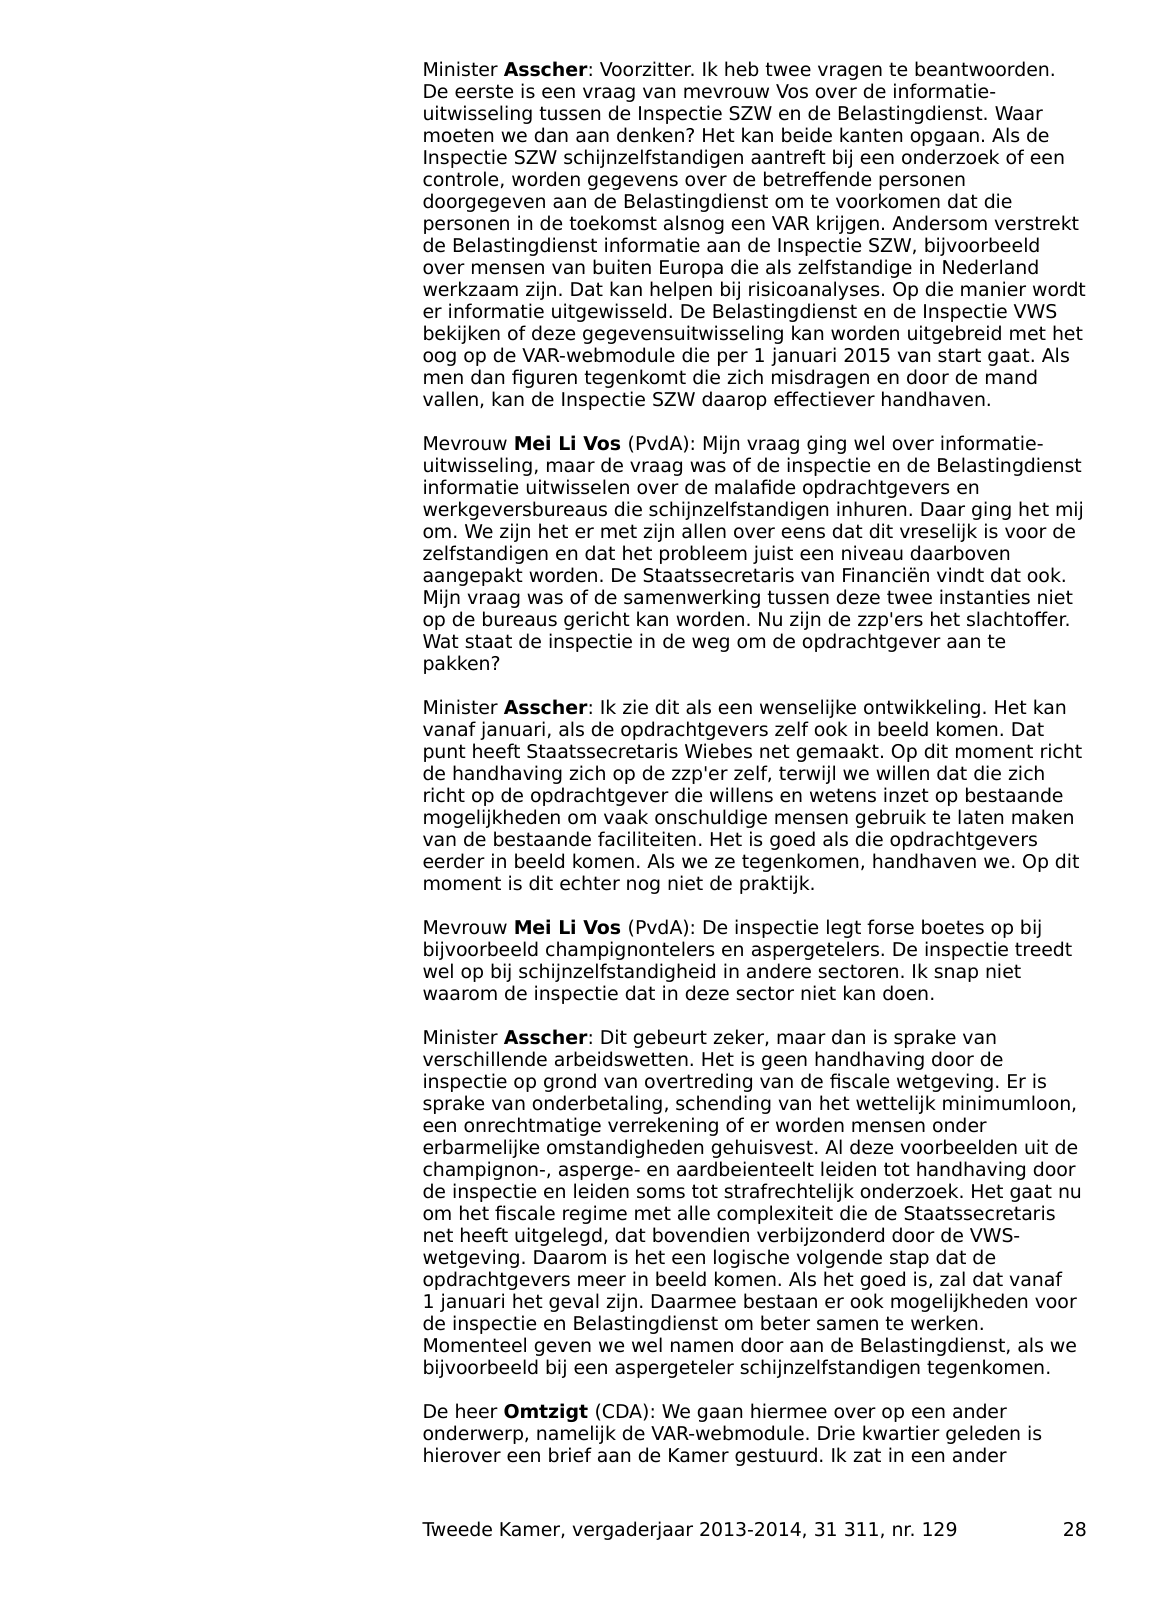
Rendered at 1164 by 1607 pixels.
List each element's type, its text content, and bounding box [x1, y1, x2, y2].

text Minister Asscher: Dit gebeurt zeker, maar dan is sprake van verschillende arbeidswetten. Het is geen handhaving door de inspectie op grond van overtreding van de fiscale wetgeving. Er is sprake van onderbetaling, schending van het wettelijk minimumloon, een onrechtmatige verrekening of er worden mensen onder erbarmelijke omstandigheden gehuisvest. Al deze voorbeelden uit de champignon-, asperge- en aardbeienteelt leiden tot handhaving door de inspectie en leiden soms tot strafrechtelijk onderzoek. Het gaat nu om het fiscale regime met alle complexiteit die de Staatssecretaris net heeft uitgelegd, dat bovendien verbijzonderd door de VWS-wetgeving. Daarom is het een logische volgende stap dat de opdrachtgevers meer in beeld komen. Als het goed is, zal dat vanaf 1 januari het geval zijn. Daarmee bestaan er ook mogelijkheden voor de inspectie en Belastingdienst om beter samen te werken. Momenteel geven we wel namen door aan de Belastingdienst, als we bijvoorbeeld bij een aspergeteler schijnzelfstandigen tegenkomen. [422, 1027, 1087, 1379]
text Minister Asscher: Ik zie dit als een wenselijke ontwikkeling. Het kan vanaf januari, als de opdrachtgevers zelf ook in beeld komen. Dat punt heeft Staatssecretaris Wiebes net gemaakt. Op dit moment richt de handhaving zich op de zzp'er zelf, terwijl we willen dat die zich richt op de opdrachtgever die willens en wetens inzet op bestaande mogelijkheden om vaak onschuldige mensen gebruik te laten maken van de bestaande faciliteiten. Het is goed als die opdrachtgevers eerder in beeld komen. Als we ze tegenkomen, handhaven we. Op dit moment is dit echter nog niet de praktijk. [422, 697, 1087, 895]
text Minister Asscher: Voorzitter. Ik heb twee vragen te beantwoorden. De eerste is een vraag van mevrouw Vos over de informatie-uitwisseling tussen de Inspectie SZW en de Belastingdienst. Waar moeten we dan aan denken? Het kan beide kanten opgaan. Als de Inspectie SZW schijnzelfstandigen aantreft bij een onderzoek of een controle, worden gegevens over de betreffende personen doorgegeven aan de Belastingdienst om te voorkomen dat die personen in de toekomst alsnog een VAR krijgen. Andersom verstrekt de Belastingdienst informatie aan de Inspectie SZW, bijvoorbeeld over mensen van buiten Europa die als zelfstandige in Nederland werkzaam zijn. Dat kan helpen bij risicoanalyses. Op die manier wordt er informatie uitgewisseld. De Belastingdienst en de Inspectie VWS bekijken of deze gegevensuitwisseling kan worden uitgebreid met het oog op de VAR-webmodule die per 1 januari 2015 van start gaat. Als men dan figuren tegenkomt die zich misdragen en door de mand vallen, kan de Inspectie SZW daarop effectiever handhaven. [422, 59, 1087, 411]
text De heer Omtzigt (CDA): We gaan hiermee over op een ander onderwerp, namelijk de VAR-webmodule. Drie kwartier geleden is hierover een brief aan de Kamer gestuurd. Ik zat in een ander [422, 1401, 1087, 1467]
text Mevrouw Mei Li Vos (PvdA): De inspectie legt forse boetes op bij bijvoorbeeld champignontelers en aspergetelers. De inspectie treedt wel op bij schijnzelfstandigheid in andere sectoren. Ik snap niet waarom de inspectie dat in deze sector niet kan doen. [422, 917, 1087, 1005]
text Mevrouw Mei Li Vos (PvdA): Mijn vraag ging wel over informatie-uitwisseling, maar de vraag was of de inspectie en de Belastingdienst informatie uitwisselen over de malafide opdrachtgevers en werkgeversbureaus die schijnzelfstandigen inhuren. Daar ging het mij om. We zijn het er met zijn allen over eens dat dit vreselijk is voor de zelfstandigen en dat het probleem juist een niveau daarboven aangepakt worden. De Staatssecretaris van Financiën vindt dat ook. Mijn vraag was of de samenwerking tussen deze twee instanties niet op de bureaus gericht kan worden. Nu zijn de zzp'ers het slachtoffer. Wat staat de inspectie in de weg om de opdrachtgever aan te pakken? [422, 433, 1087, 675]
